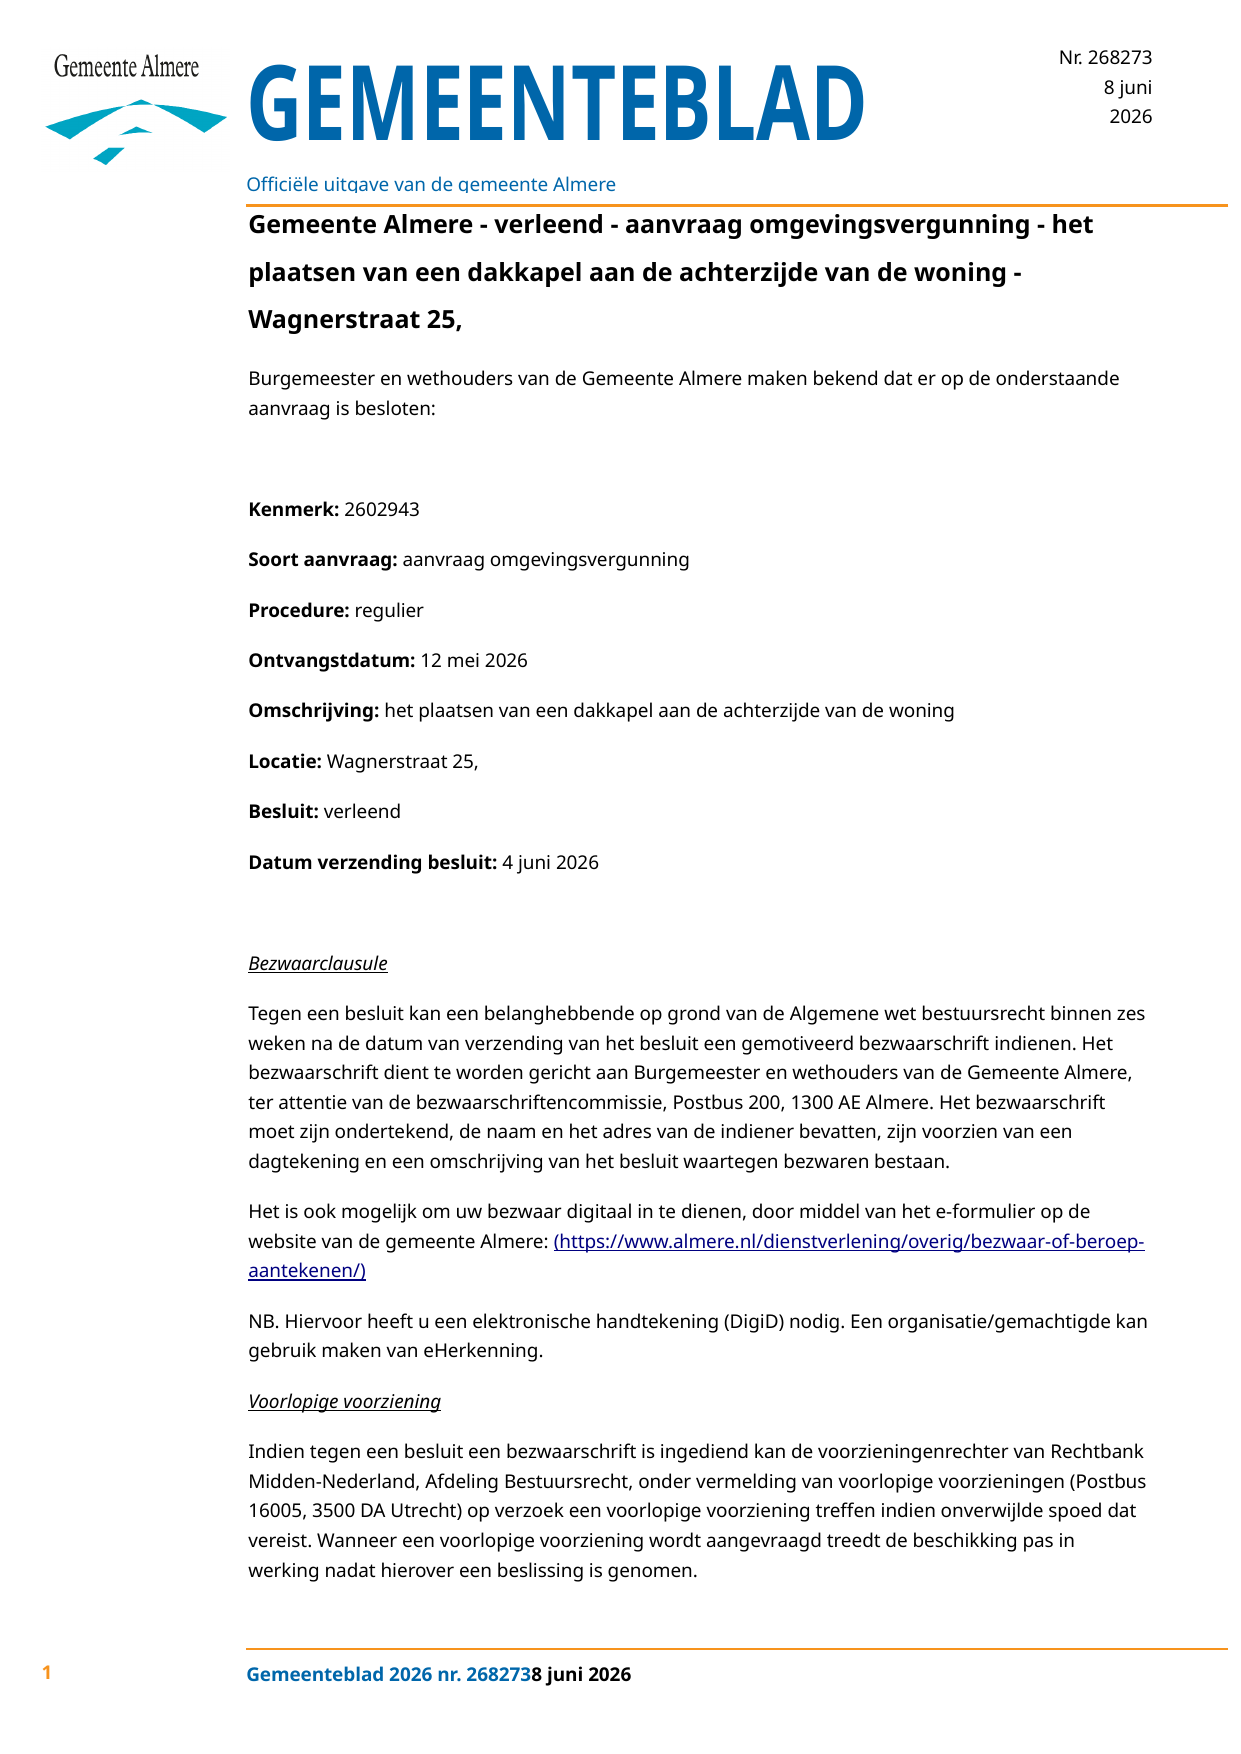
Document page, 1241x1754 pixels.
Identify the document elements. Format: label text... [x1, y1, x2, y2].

picture [41, 47, 231, 172]
text Soort aanvraag: aanvraag omgevingsvergunning [248, 546, 1152, 572]
text Procedure: regulier [248, 597, 1152, 622]
text Indien tegen een besluit een bezwaarschrift is ingediend kan de voorzieningenrechter van Rechtbank Midden-Nederland, Afdeling Bestuursrecht, onder vermelding van voorlopige voorzieningen (Postbus 16005, 3500 DA Utrecht) op verzoek een voorlopige voorziening treffen indien onverwijlde spoed dat vereist. Wanneer een voorlopige voorziening wordt aangevraagd treedt de beschikking pas in werking nadat hierover een beslissing is genomen. [248, 1438, 1152, 1582]
text Besluit: verleend [248, 798, 1152, 824]
text Het is ook mogelijk om uw bezwaar digitaal in te dienen, door middel van het e-formulier op de website van de gemeente Almere: (https://www.almere.nl/dienstverlening/overig/bezwaar-of-beroep-aantekenen/) [248, 1198, 1152, 1283]
text Datum verzending besluit: 4 juni 2026 [248, 849, 1152, 874]
text Gemeente Almere - verleend - aanvraag omgevingsvergunning - het plaatsen van een dakkapel aan de achterzijde van de woning - Wagnerstraat 25, [248, 207, 1152, 336]
text Kenmerk: 2602943 [248, 496, 1152, 522]
text NB. Hiervoor heeft u een elektronische handtekening (DigiD) nodig. Een organisatie/gemachtigde kan gebruik maken van eHerkenning. [248, 1308, 1152, 1363]
text Ontvangstdatum: 12 mei 2026 [248, 647, 1152, 673]
text Tegen een besluit kan een belanghebbende op grond van de Algemene wet bestuursrecht binnen zes weken na de datum van verzending van het besluit een gemotiveerd bezwaarschrift indienen. Het bezwaarschrift dient te worden gericht aan Burgemeester en wethouders van de Gemeente Almere, ter attentie van de bezwaarschriftencommissie, Postbus 200, 1300 AE Almere. Het bezwaarschrift moet zijn ondertekend, de naam en het adres van de indiener bevatten, zijn voorzien van een dagtekening en een omschrijving van het besluit waartegen bezwaren bestaan. [248, 1000, 1152, 1174]
text Burgemeester en wethouders van de Gemeente Almere maken bekend dat er op de onderstaande aanvraag is besloten: [248, 366, 1152, 421]
text Bezwaarclausule [248, 950, 1152, 975]
text Omschrijving: het plaatsen van een dakkapel aan de achterzijde van de woning [248, 698, 1152, 723]
text Locatie: Wagnerstraat 25, [248, 748, 1152, 774]
text Voorlopige voorziening [248, 1388, 1152, 1414]
